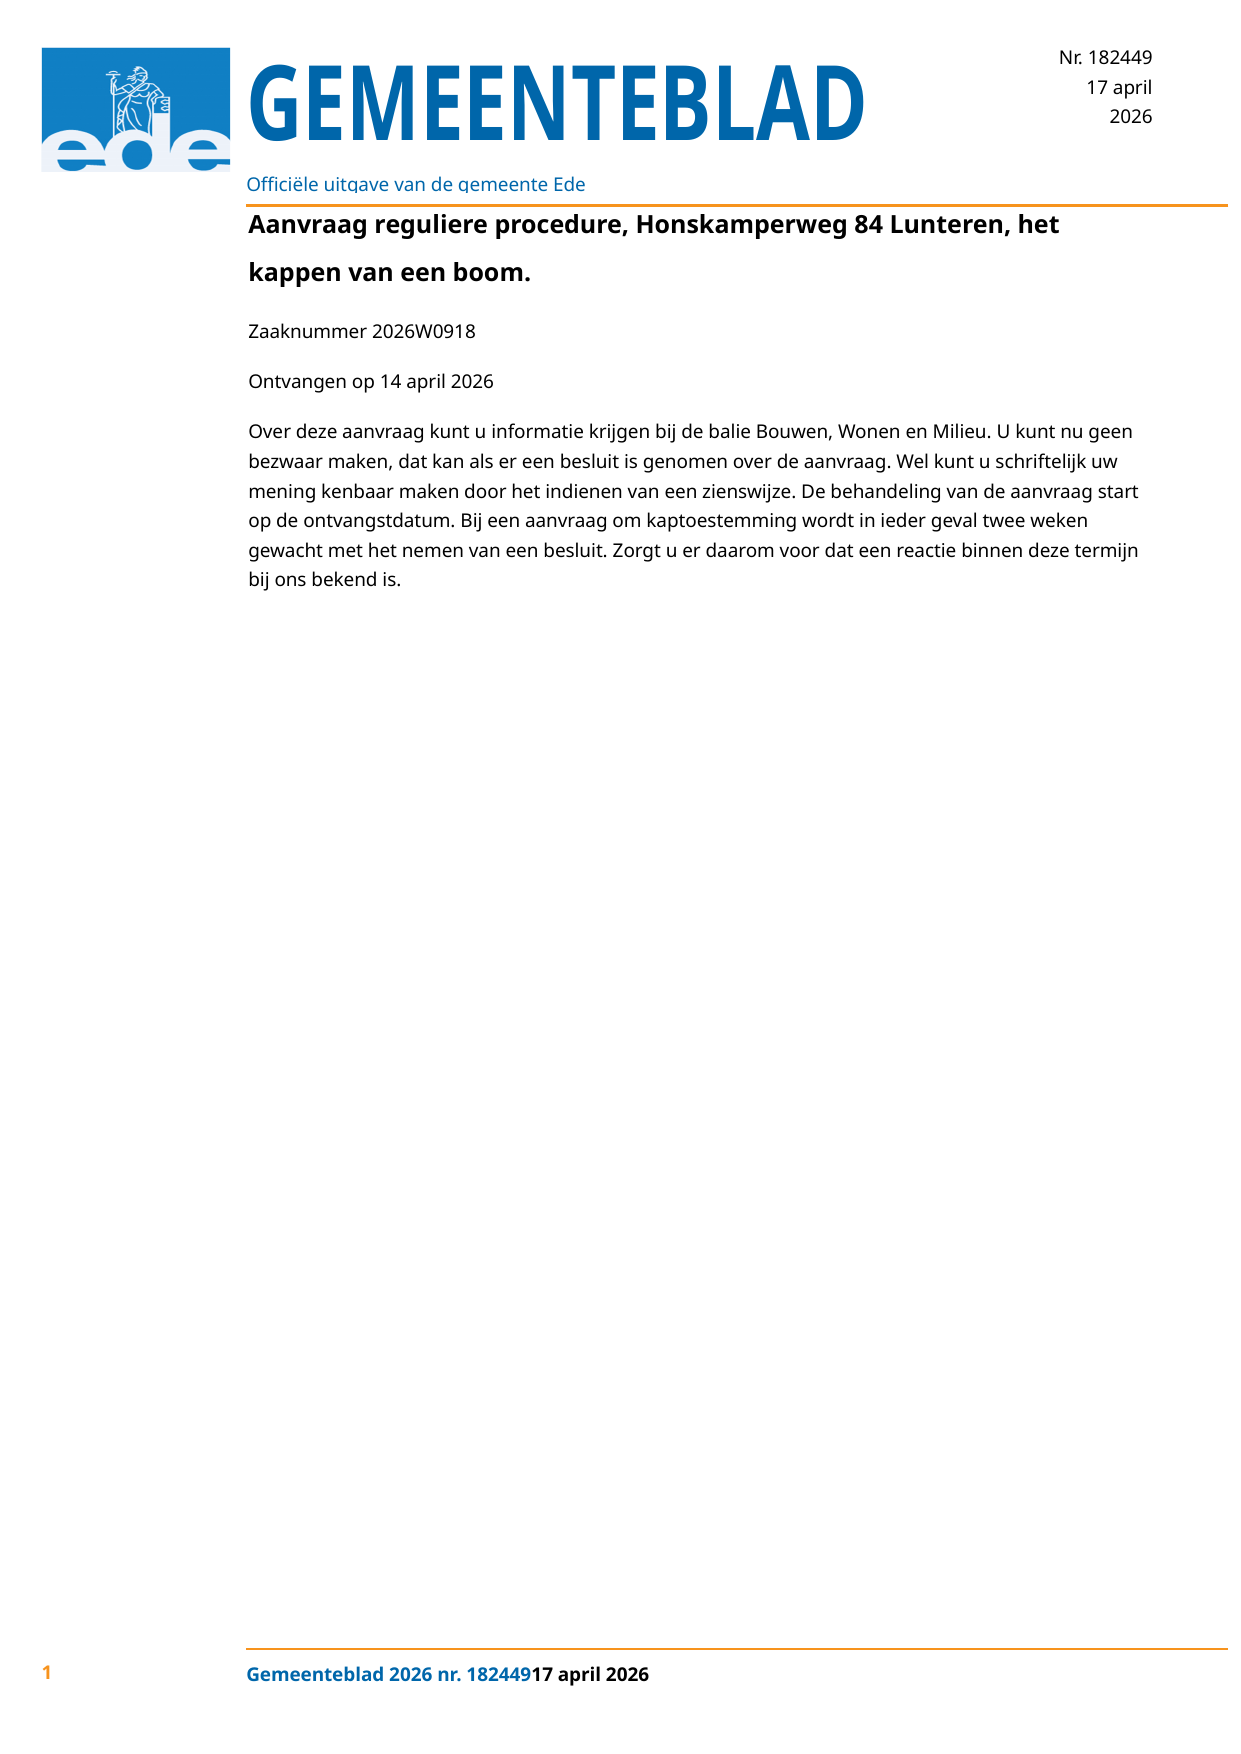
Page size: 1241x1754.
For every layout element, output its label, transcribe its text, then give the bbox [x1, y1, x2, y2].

picture [41, 47, 231, 172]
text Over deze aanvraag kunt u informatie krijgen bij de balie Bouwen, Wonen en Milieu. U kunt nu geen bezwaar maken, dat kan als er een besluit is genomen over de aanvraag. Wel kunt u schriftelijk uw mening kenbaar maken door het indienen van een zienswijze. De behandeling van de aanvraag start op de ontvangstdatum. Bij een aanvraag om kaptoestemming wordt in ieder geval twee weken gewacht met het nemen van een besluit. Zorgt u er daarom voor dat een reactie binnen deze termijn bij ons bekend is. [248, 419, 1152, 592]
text Ontvangen op 14 april 2026 [248, 368, 1152, 394]
text Zaaknummer 2026W0918 [248, 318, 1152, 344]
text Aanvraag reguliere procedure, Honskamperweg 84 Lunteren, het kappen van een boom. [248, 207, 1152, 288]
